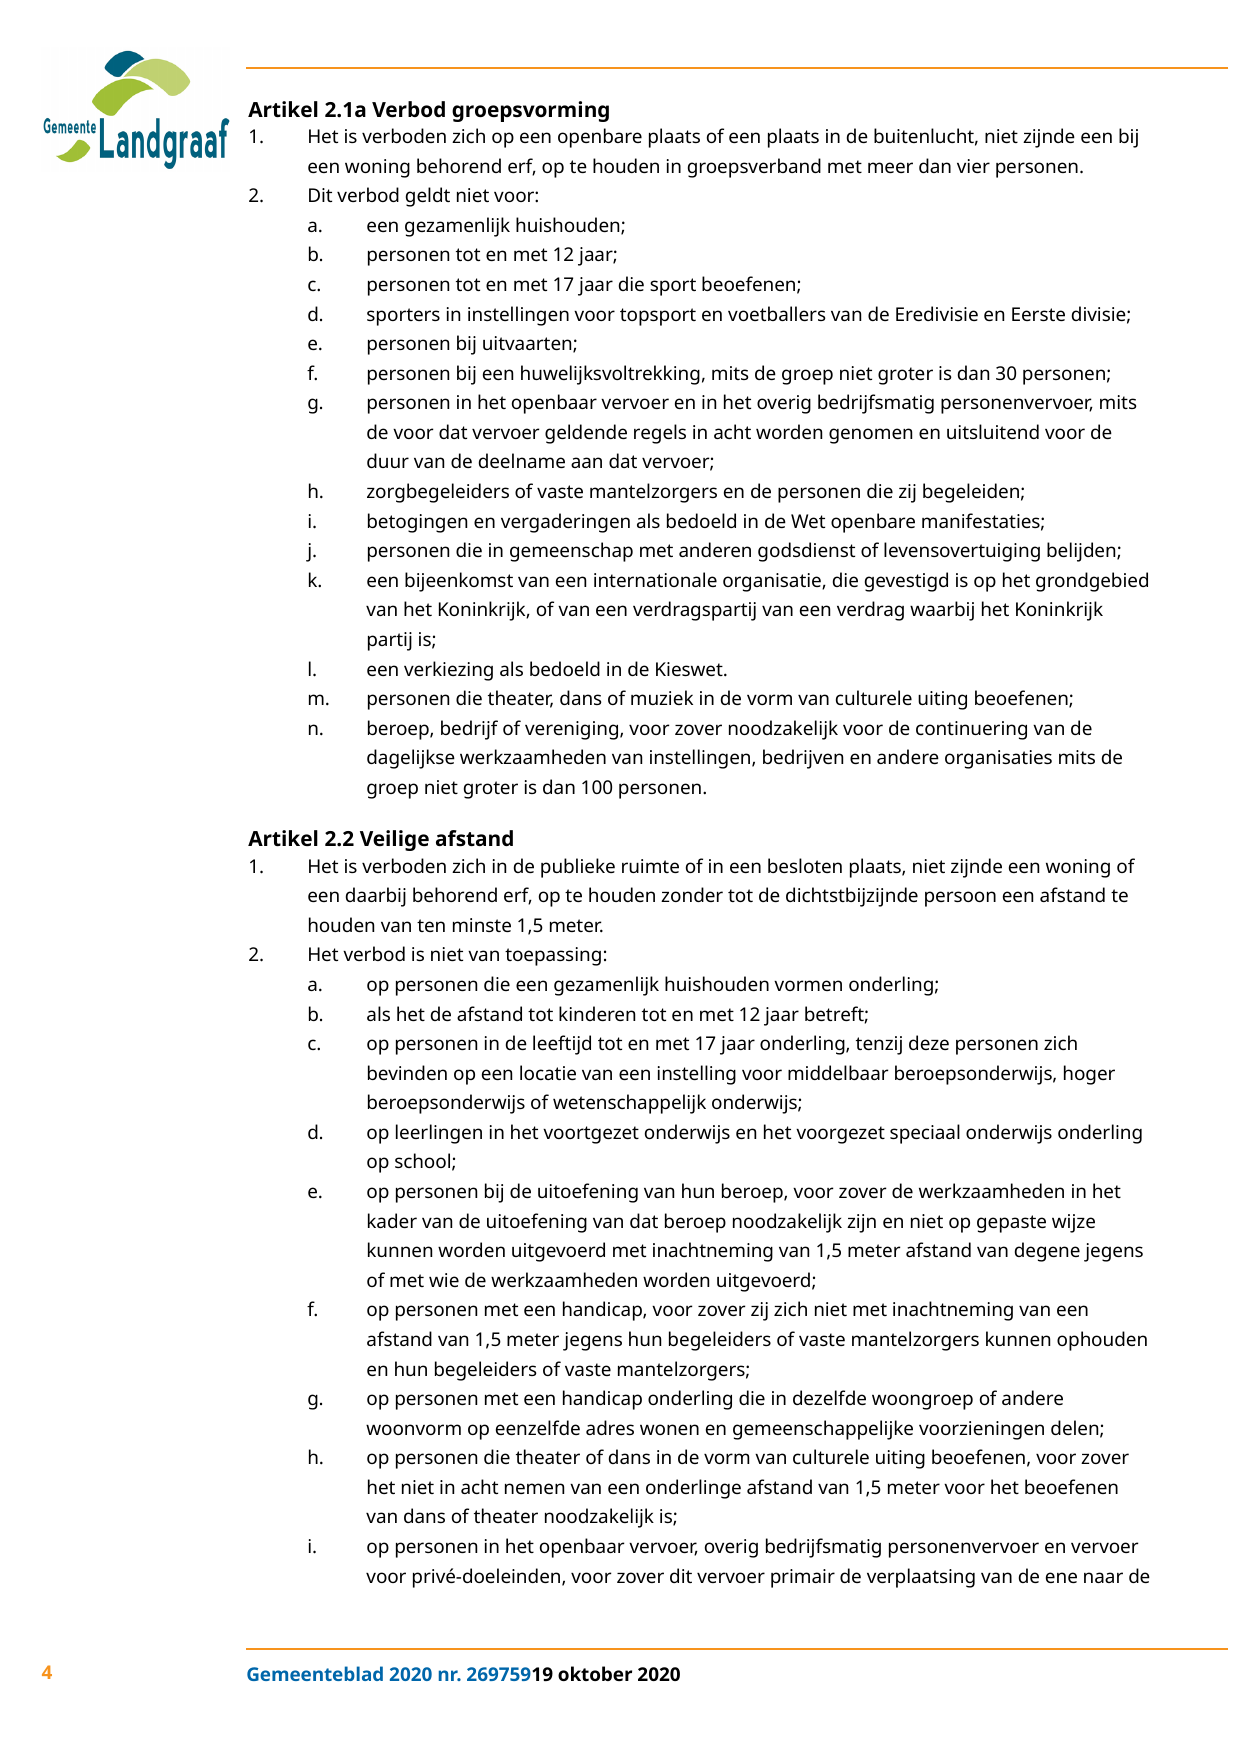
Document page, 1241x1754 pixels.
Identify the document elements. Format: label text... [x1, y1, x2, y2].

text Artikel 2.2 Veilige afstand [248, 824, 1152, 853]
list Het is verboden zich in de publieke ruimte of in een besloten plaats, niet zijnde een woning of een daarbij behorend erf, op te houden zonder tot de dichtstbijzijnde persoon een afstand te houden van ten minste 1,5 meter. [248, 853, 1152, 938]
list beroep, bedrijf of vereniging, voor zover noodzakelijk voor de continuering van de dagelijkse werkzaamheden van instellingen, bedrijven en andere organisaties mits de groep niet groter is dan 100 personen. [307, 715, 1152, 800]
list personen die theater, dans of muziek in de vorm van culturele uiting beoefenen; [307, 685, 1152, 711]
list op personen bij de uitoefening van hun beroep, voor zover de werkzaamheden in het kader van de uitoefening van dat beroep noodzakelijk zijn en niet op gepaste wijze kunnen worden uitgevoerd met inachtneming van 1,5 meter afstand van degene jegens of met wie de werkzaamheden worden uitgevoerd; [307, 1178, 1152, 1293]
picture [41, 47, 231, 172]
list personen die in gemeenschap met anderen godsdienst of levensovertuiging belijden; [307, 537, 1152, 563]
list op leerlingen in het voortgezet onderwijs en het voorgezet speciaal onderwijs onderling op school; [307, 1119, 1152, 1174]
list op personen die een gezamenlijk huishouden vormen onderling; [307, 971, 1152, 997]
list op personen in het openbaar vervoer, overig bedrijfsmatig personenvervoer en vervoer voor privé-doeleinden, voor zover dit vervoer primair de verplaatsing van de ene naar de [307, 1533, 1152, 1589]
list betogingen en vergaderingen als bedoeld in de Wet openbare manifestaties; [307, 508, 1152, 533]
list op personen met een handicap, voor zover zij zich niet met inachtneming van een afstand van 1,5 meter jegens hun begeleiders of vaste mantelzorgers kunnen ophouden en hun begeleiders of vaste mantelzorgers; [307, 1297, 1152, 1382]
list Het verbod is niet van toepassing: [248, 942, 1152, 967]
list zorgbegeleiders of vaste mantelzorgers en de personen die zij begeleiden; [307, 478, 1152, 504]
list op personen die theater of dans in de vorm van culturele uiting beoefenen, voor zover het niet in acht nemen van een onderlinge afstand van 1,5 meter voor het beoefenen van dans of theater noodzakelijk is; [307, 1444, 1152, 1529]
list een gezamenlijk huishouden; [307, 212, 1152, 238]
list als het de afstand tot kinderen tot en met 12 jaar betreft; [307, 1001, 1152, 1027]
list personen in het openbaar vervoer en in het overig bedrijfsmatig personenvervoer, mits de voor dat vervoer geldende regels in acht worden genomen en uitsluitend voor de duur van de deelname aan dat vervoer; [307, 389, 1152, 474]
list personen tot en met 17 jaar die sport beoefenen; [307, 271, 1152, 297]
list personen bij een huwelijksvoltrekking, mits de groep niet groter is dan 30 personen; [307, 360, 1152, 386]
list personen bij uitvaarten; [307, 330, 1152, 356]
list op personen in de leeftijd tot en met 17 jaar onderling, tenzij deze personen zich bevinden op een locatie van een instelling voor middelbaar beroepsonderwijs, hoger beroepsonderwijs of wetenschappelijk onderwijs; [307, 1030, 1152, 1115]
list op personen met een handicap onderling die in dezelfde woongroep of andere woonvorm op eenzelfde adres wonen en gemeenschappelijke voorzieningen delen; [307, 1385, 1152, 1441]
list een bijeenkomst van een internationale organisatie, die gevestigd is op het grondgebied van het Koninkrijk, of van een verdragspartij van een verdrag waarbij het Koninkrijk partij is; [307, 567, 1152, 652]
list personen tot en met 12 jaar; [307, 242, 1152, 267]
list Het is verboden zich op een openbare plaats of een plaats in de buitenlucht, niet zijnde een bij een woning behorend erf, op te houden in groepsverband met meer dan vier personen. [248, 123, 1152, 178]
list Dit verbod geldt niet voor: [248, 182, 1152, 208]
list sporters in instellingen voor topsport en voetballers van de Eredivisie en Eerste divisie; [307, 301, 1152, 326]
list een verkiezing als bedoeld in de Kieswet. [307, 656, 1152, 681]
text Artikel 2.1a Verbod groepsvorming [248, 95, 1152, 123]
